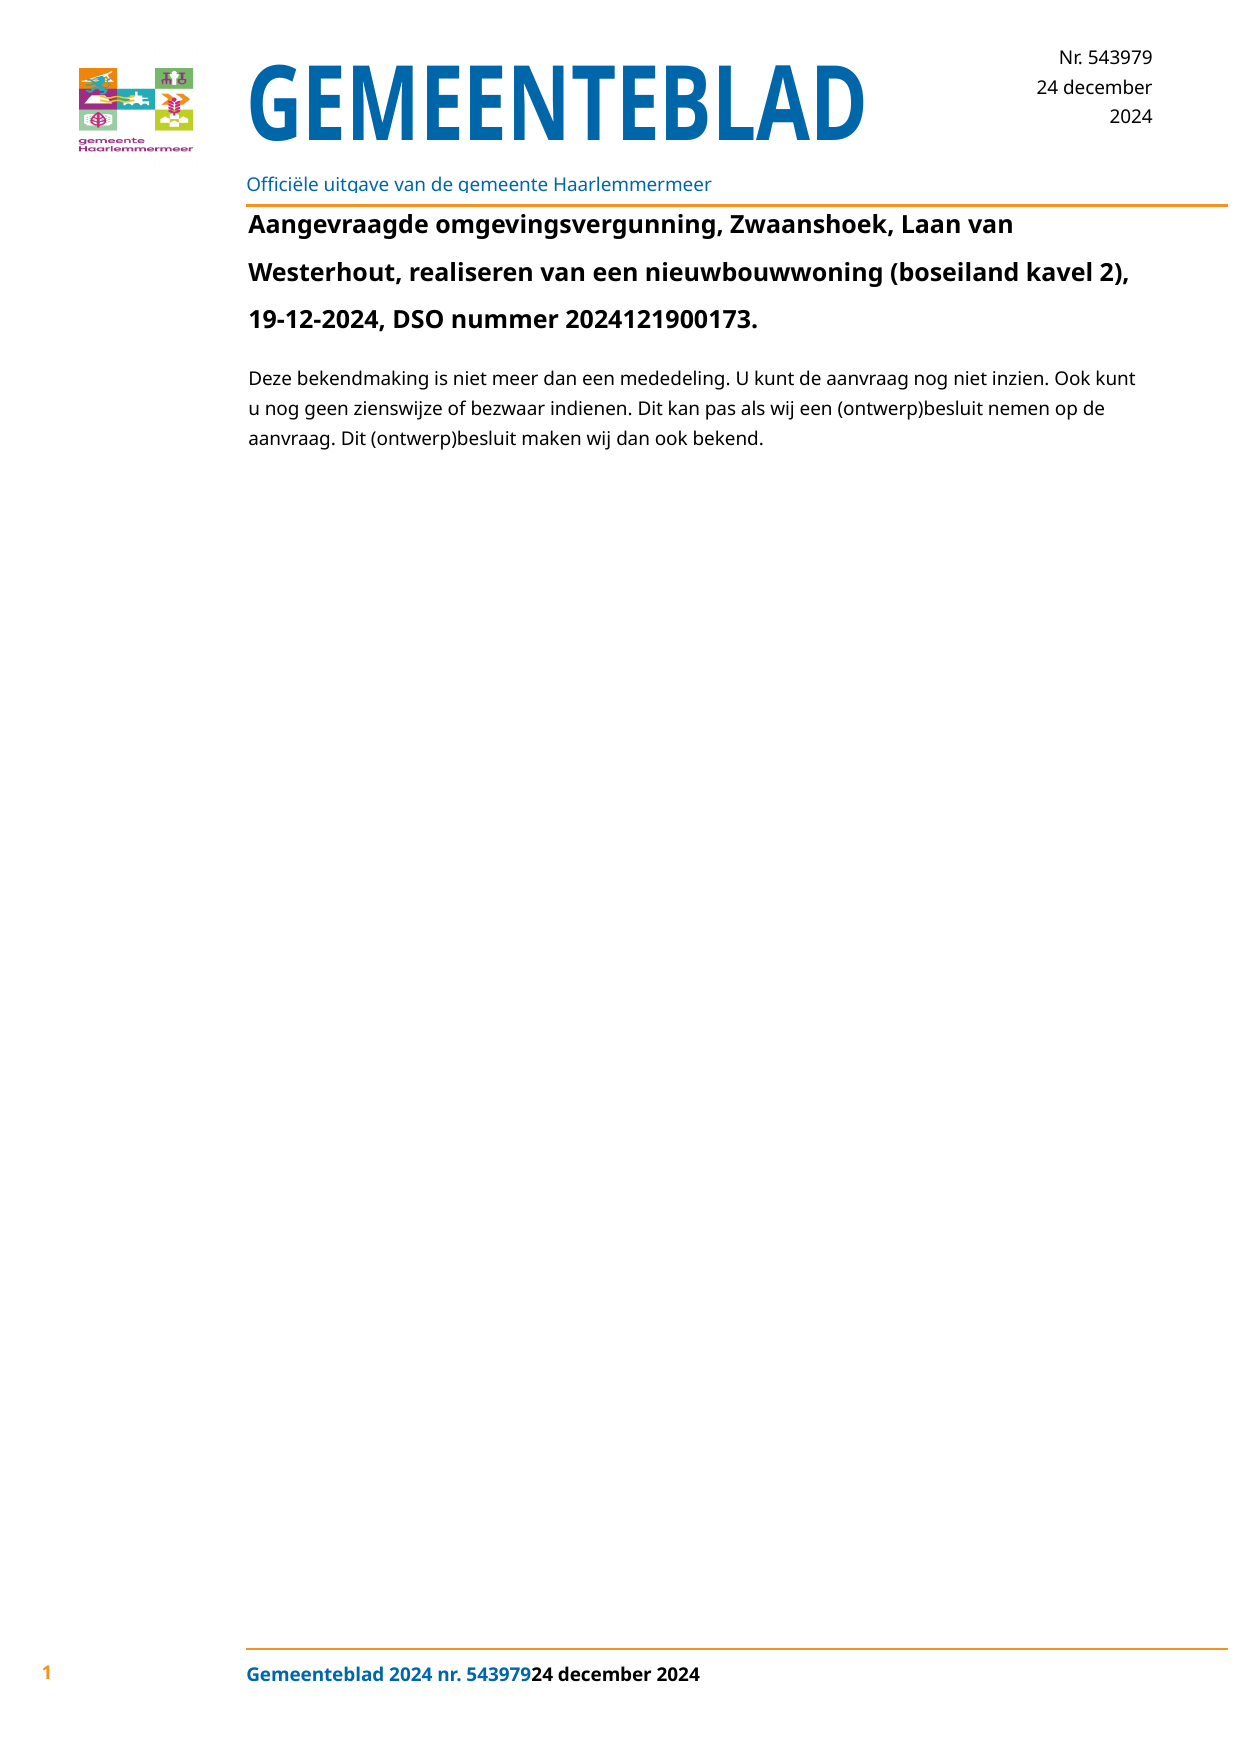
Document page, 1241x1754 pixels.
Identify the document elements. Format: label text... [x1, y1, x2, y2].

text Aangevraagde omgevingsvergunning, Zwaanshoek, Laan van Westerhout, realiseren van een nieuwbouwwoning (boseiland kavel 2), 19-12-2024, DSO nummer 2024121900173. [248, 207, 1152, 336]
picture [41, 47, 231, 172]
text Deze bekendmaking is niet meer dan een mededeling. U kunt de aanvraag nog niet inzien. Ook kunt u nog geen zienswijze of bezwaar indienen. Dit kan pas als wij een (ontwerp)besluit nemen op de aanvraag. Dit (ontwerp)besluit maken wij dan ook bekend. [248, 366, 1152, 450]
